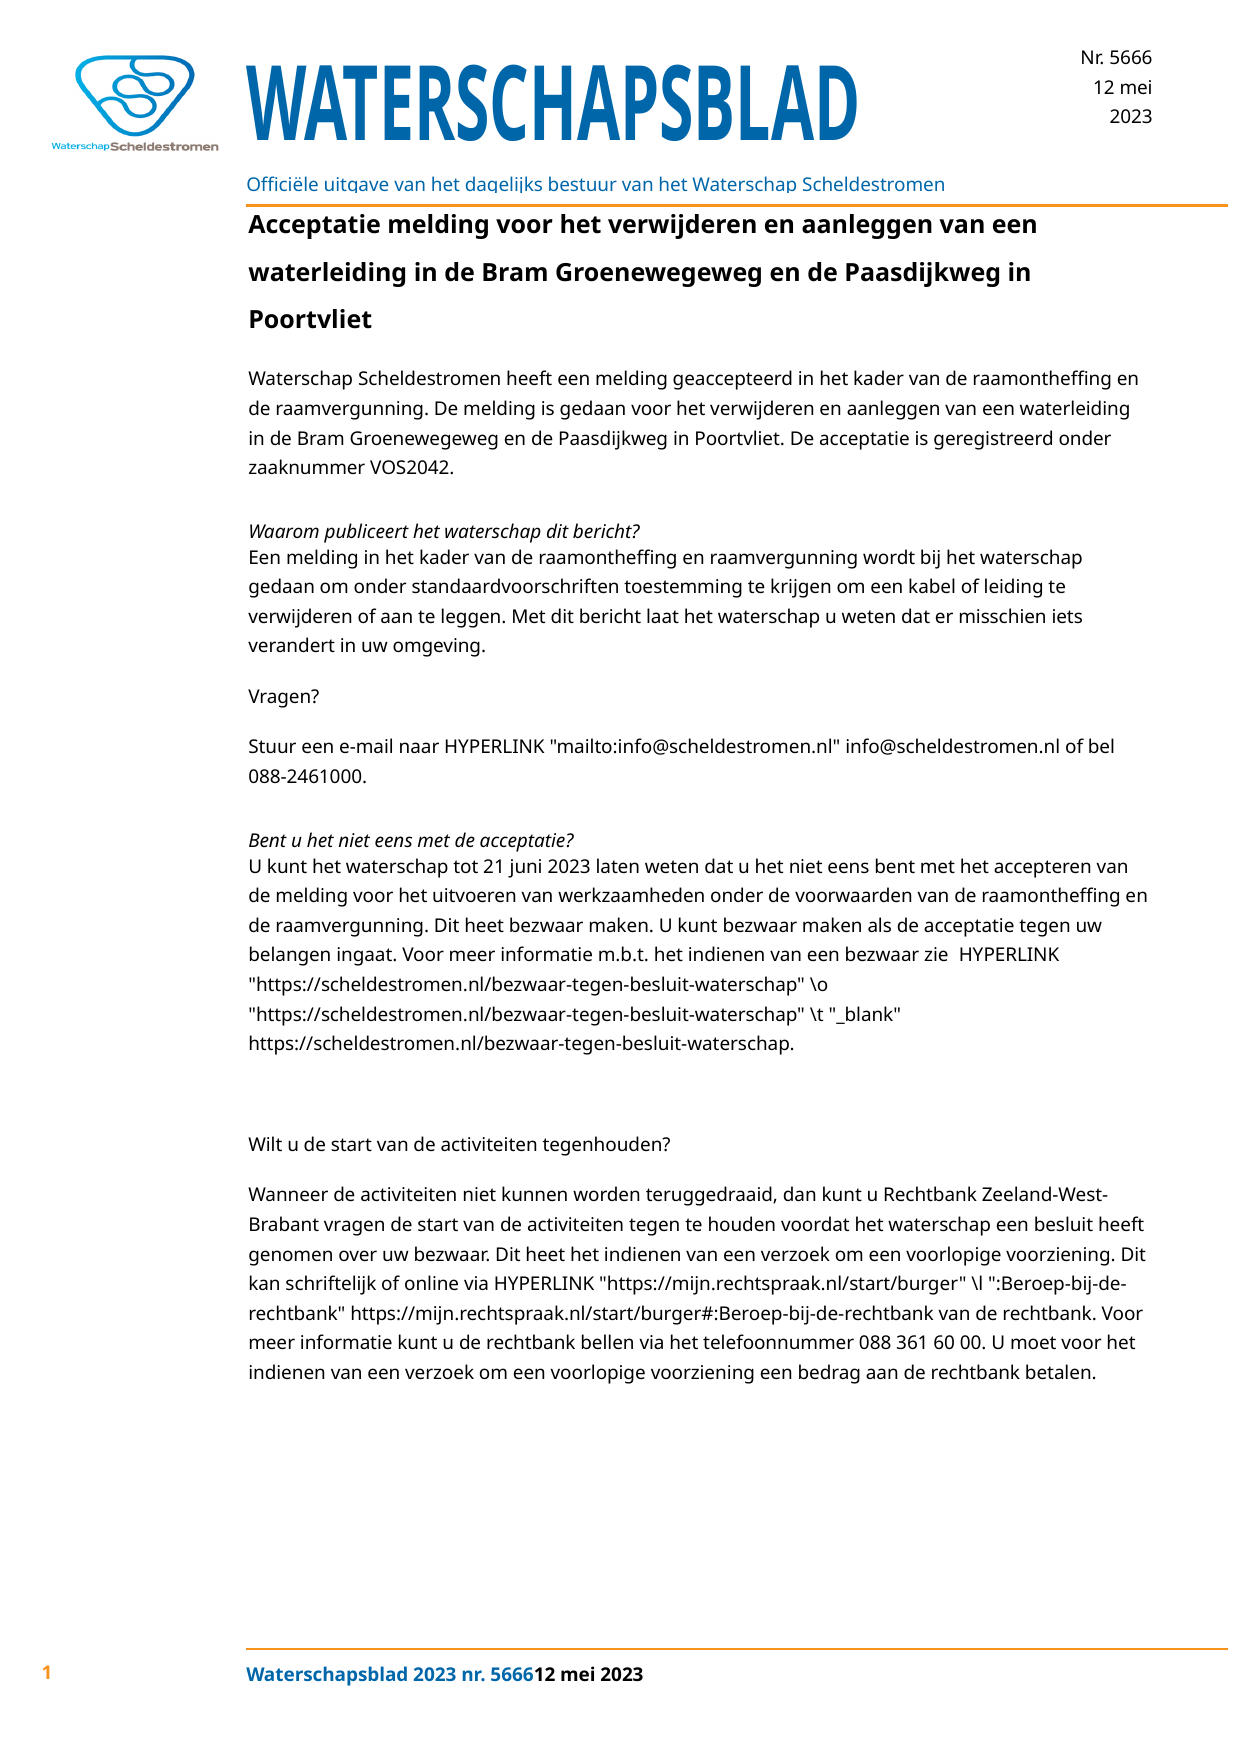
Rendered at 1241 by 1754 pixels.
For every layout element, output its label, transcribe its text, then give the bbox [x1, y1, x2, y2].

text Waarom publiceert het waterschap dit bericht? [248, 518, 1152, 544]
text U kunt het waterschap tot 21 juni 2023 laten weten dat u het niet eens bent met het accepteren van de melding voor het uitvoeren van werkzaamheden onder de voorwaarden van de raamontheffing en de raamvergunning. Dit heet bezwaar maken. U kunt bezwaar maken als de acceptatie tegen uw belangen ingaat. Voor meer informatie m.b.t. het indienen van een bezwaar zie HYPERLINK "https://scheldestromen.nl/bezwaar-tegen-besluit-waterschap" \o "https://scheldestromen.nl/bezwaar-tegen-besluit-waterschap" \t "_blank" https://scheldestromen.nl/bezwaar-tegen-besluit-waterschap. [248, 853, 1152, 1056]
text Waterschap Scheldestromen heeft een melding geaccepteerd in het kader van de raamontheffing en de raamvergunning. De melding is gedaan voor het verwijderen en aanleggen van een waterleiding in de Bram Groenewegeweg en de Paasdijkweg in Poortvliet. De acceptatie is geregistreerd onder zaaknummer VOS2042. [248, 366, 1152, 480]
text Wilt u de start van de activiteiten tegenhouden? [248, 1131, 1152, 1157]
text Een melding in het kader van de raamontheffing en raamvergunning wordt bij het waterschap gedaan om onder standaardvoorschriften toestemming te krijgen om een kabel of leiding te verwijderen of aan te leggen. Met dit bericht laat het waterschap u weten dat er misschien iets verandert in uw omgeving. [248, 544, 1152, 658]
picture [41, 47, 231, 172]
text Bent u het niet eens met de acceptatie? [248, 827, 1152, 853]
text Wanneer de activiteiten niet kunnen worden teruggedraaid, dan kunt u Rechtbank Zeeland-West-Brabant vragen de start van de activiteiten tegen te houden voordat het waterschap een besluit heeft genomen over uw bezwaar. Dit heet het indienen van een verzoek om een voorlopige voorziening. Dit kan schriftelijk of online via HYPERLINK "https://mijn.rechtspraak.nl/start/burger" \l ":Beroep-bij-de-rechtbank" https://mijn.rechtspraak.nl/start/burger#:Beroep-bij-de-rechtbank van de rechtbank. Voor meer informatie kunt u de rechtbank bellen via het telefoonnummer 088 361 60 00. U moet voor het indienen van een verzoek om een voorlopige voorziening een bedrag aan de rechtbank betalen. [248, 1182, 1152, 1385]
text Vragen? [248, 683, 1152, 709]
text Acceptatie melding voor het verwijderen en aanleggen van een waterleiding in de Bram Groenewegeweg en de Paasdijkweg in Poortvliet [248, 207, 1152, 336]
text Stuur een e-mail naar HYPERLINK "mailto:info@scheldestromen.nl" info@scheldestromen.nl of bel 088-2461000. [248, 733, 1152, 789]
